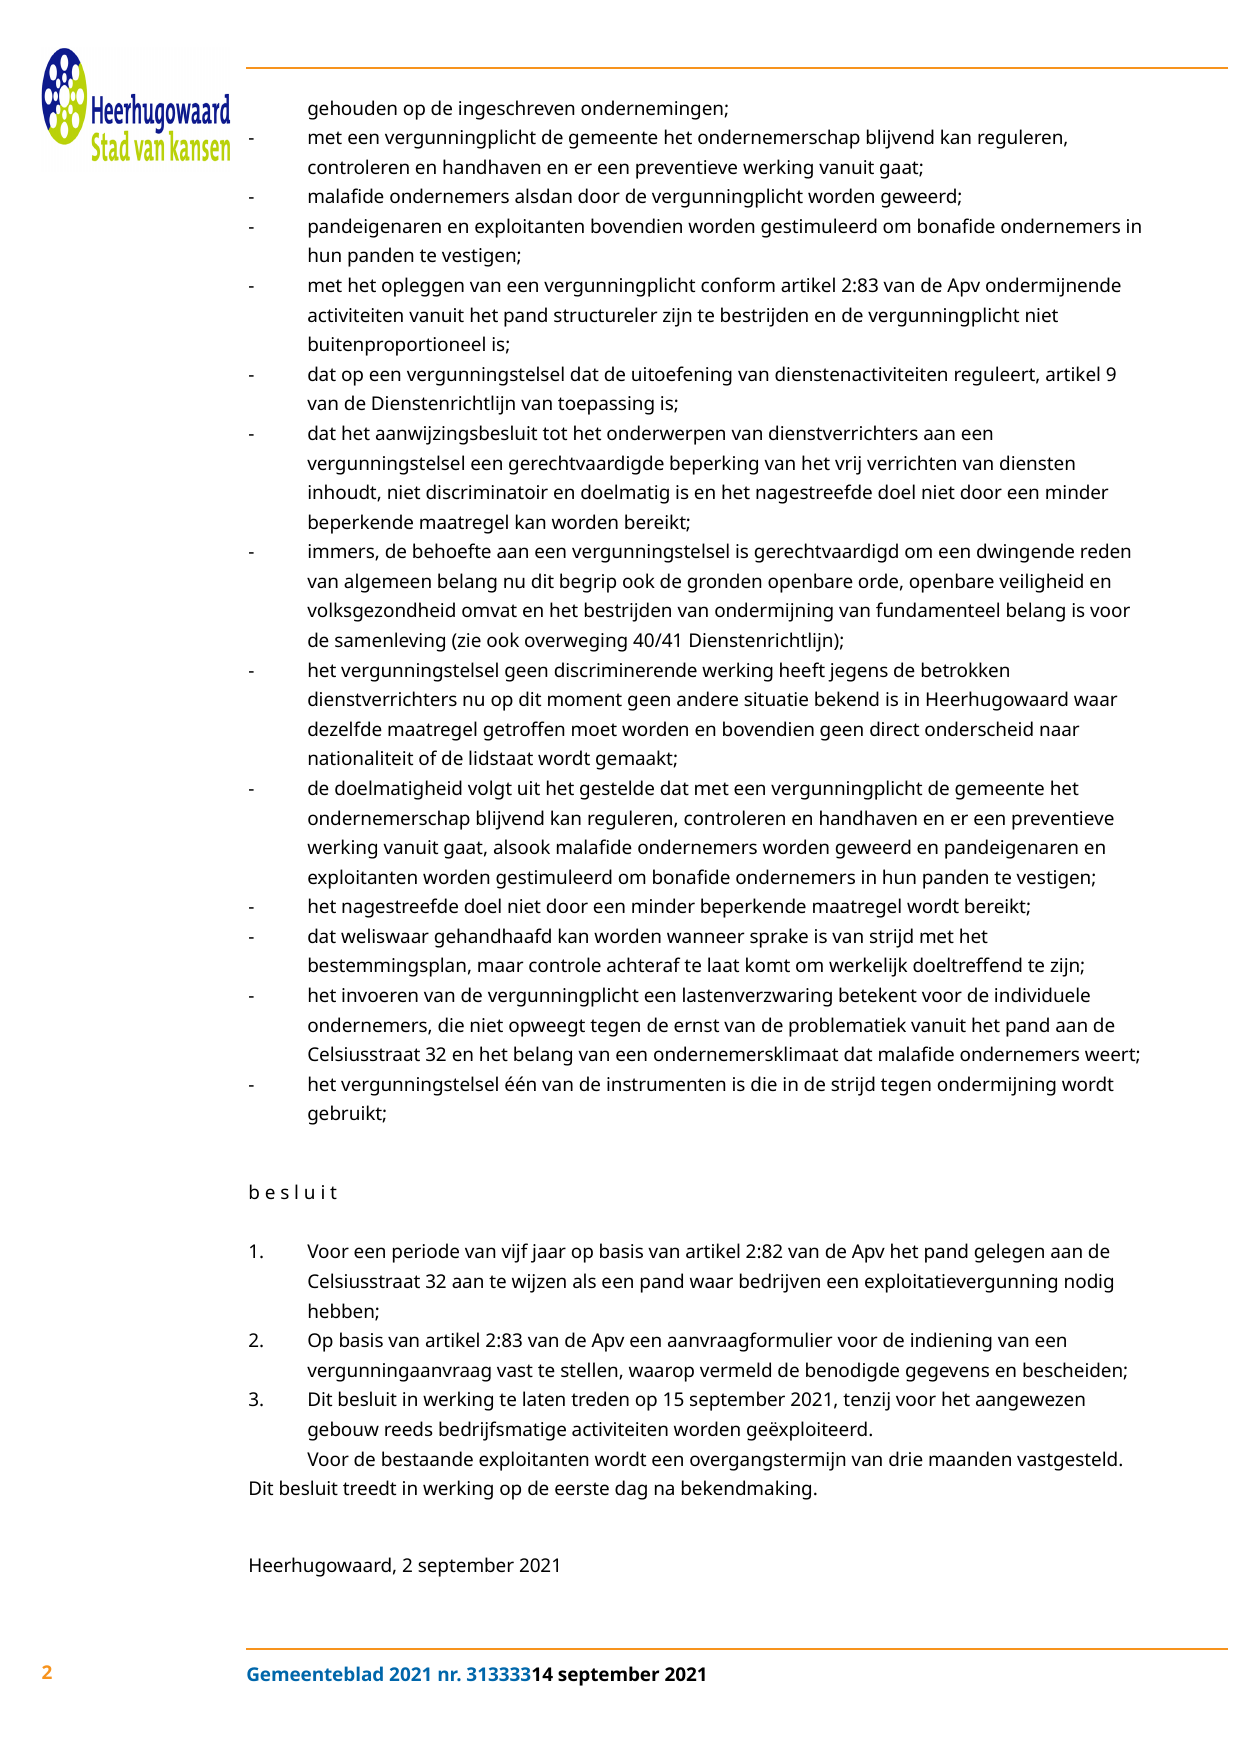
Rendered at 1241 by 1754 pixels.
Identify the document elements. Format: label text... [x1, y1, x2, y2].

list het invoeren van de vergunningplicht een lastenverzwaring betekent voor de individuele ondernemers, die niet opweegt tegen de ernst van de problematiek vanuit het pand aan de Celsiusstraat 32 en het belang van een ondernemersklimaat dat malafide ondernemers weert; [248, 982, 1152, 1067]
text b e s l u i t [248, 1179, 1152, 1205]
list immers, de behoefte aan een vergunningstelsel is gerechtvaardigd om een dwingende reden van algemeen belang nu dit begrip ook de gronden openbare orde, openbare veiligheid en volksgezondheid omvat en het bestrijden van ondermijning van fundamenteel belang is voor de samenleving (zie ook overweging 40/41 Dienstenrichtlijn); [248, 538, 1152, 653]
list het vergunningstelsel één van de instrumenten is die in de strijd tegen ondermijning wordt gebruikt; [248, 1071, 1152, 1126]
list malafide ondernemers alsdan door de vergunningplicht worden geweerd; [248, 183, 1152, 209]
text Heerhugowaard, 2 september 2021 [248, 1552, 1152, 1578]
picture [41, 47, 231, 172]
text Dit besluit treedt in werking op de eerste dag na bekendmaking. [248, 1475, 1152, 1501]
list Voor een periode van vijf jaar op basis van artikel 2:82 van de Apv het pand gelegen aan de Celsiusstraat 32 aan te wijzen als een pand waar bedrijven een exploitatievergunning nodig hebben; [248, 1239, 1152, 1323]
list de doelmatigheid volgt uit het gestelde dat met een vergunningplicht de gemeente het ondernemerschap blijvend kan reguleren, controleren en handhaven en er een preventieve werking vanuit gaat, alsook malafide ondernemers worden geweerd en pandeigenaren en exploitanten worden gestimuleerd om bonafide ondernemers in hun panden te vestigen; [248, 775, 1152, 890]
list Dit besluit in werking te laten treden op 15 september 2021, tenzij voor het aangewezen gebouw reeds bedrijfsmatige activiteiten worden geëxploiteerd. [248, 1387, 1152, 1442]
list pandeigenaren en exploitanten bovendien worden gestimuleerd om bonafide ondernemers in hun panden te vestigen; [248, 213, 1152, 268]
list het vergunningstelsel geen discriminerende werking heeft jegens de betrokken dienstverrichters nu op dit moment geen andere situatie bekend is in Heerhugowaard waar dezelfde maatregel getroffen moet worden en bovendien geen direct onderscheid naar nationaliteit of de lidstaat wordt gemaakt; [248, 657, 1152, 771]
list dat op een vergunningstelsel dat de uitoefening van dienstenactiviteiten reguleert, artikel 9 van de Dienstenrichtlijn van toepassing is; [248, 361, 1152, 416]
list gehouden op de ingeschreven ondernemingen; [248, 95, 1152, 121]
list Op basis van artikel 2:83 van de Apv een aanvraagformulier voor de indiening van een vergunningaanvraag vast te stellen, waarop vermeld de benodigde gegevens en bescheiden; [248, 1327, 1152, 1383]
list met het opleggen van een vergunningplicht conform artikel 2:83 van de Apv ondermijnende activiteiten vanuit het pand structureler zijn te bestrijden en de vergunningplicht niet buitenproportioneel is; [248, 272, 1152, 357]
list met een vergunningplicht de gemeente het ondernemerschap blijvend kan reguleren, controleren en handhaven en er een preventieve werking vanuit gaat; [248, 124, 1152, 180]
list Voor de bestaande exploitanten wordt een overgangstermijn van drie maanden vastgesteld. [248, 1446, 1152, 1471]
list dat het aanwijzingsbesluit tot het onderwerpen van dienstverrichters aan een vergunningstelsel een gerechtvaardigde beperking van het vrij verrichten van diensten inhoudt, niet discriminatoir en doelmatig is en het nagestreefde doel niet door een minder beperkende maatregel kan worden bereikt; [248, 420, 1152, 535]
list het nagestreefde doel niet door een minder beperkende maatregel wordt bereikt; [248, 893, 1152, 919]
list dat weliswaar gehandhaafd kan worden wanneer sprake is van strijd met het bestemmingsplan, maar controle achteraf te laat komt om werkelijk doeltreffend te zijn; [248, 923, 1152, 978]
